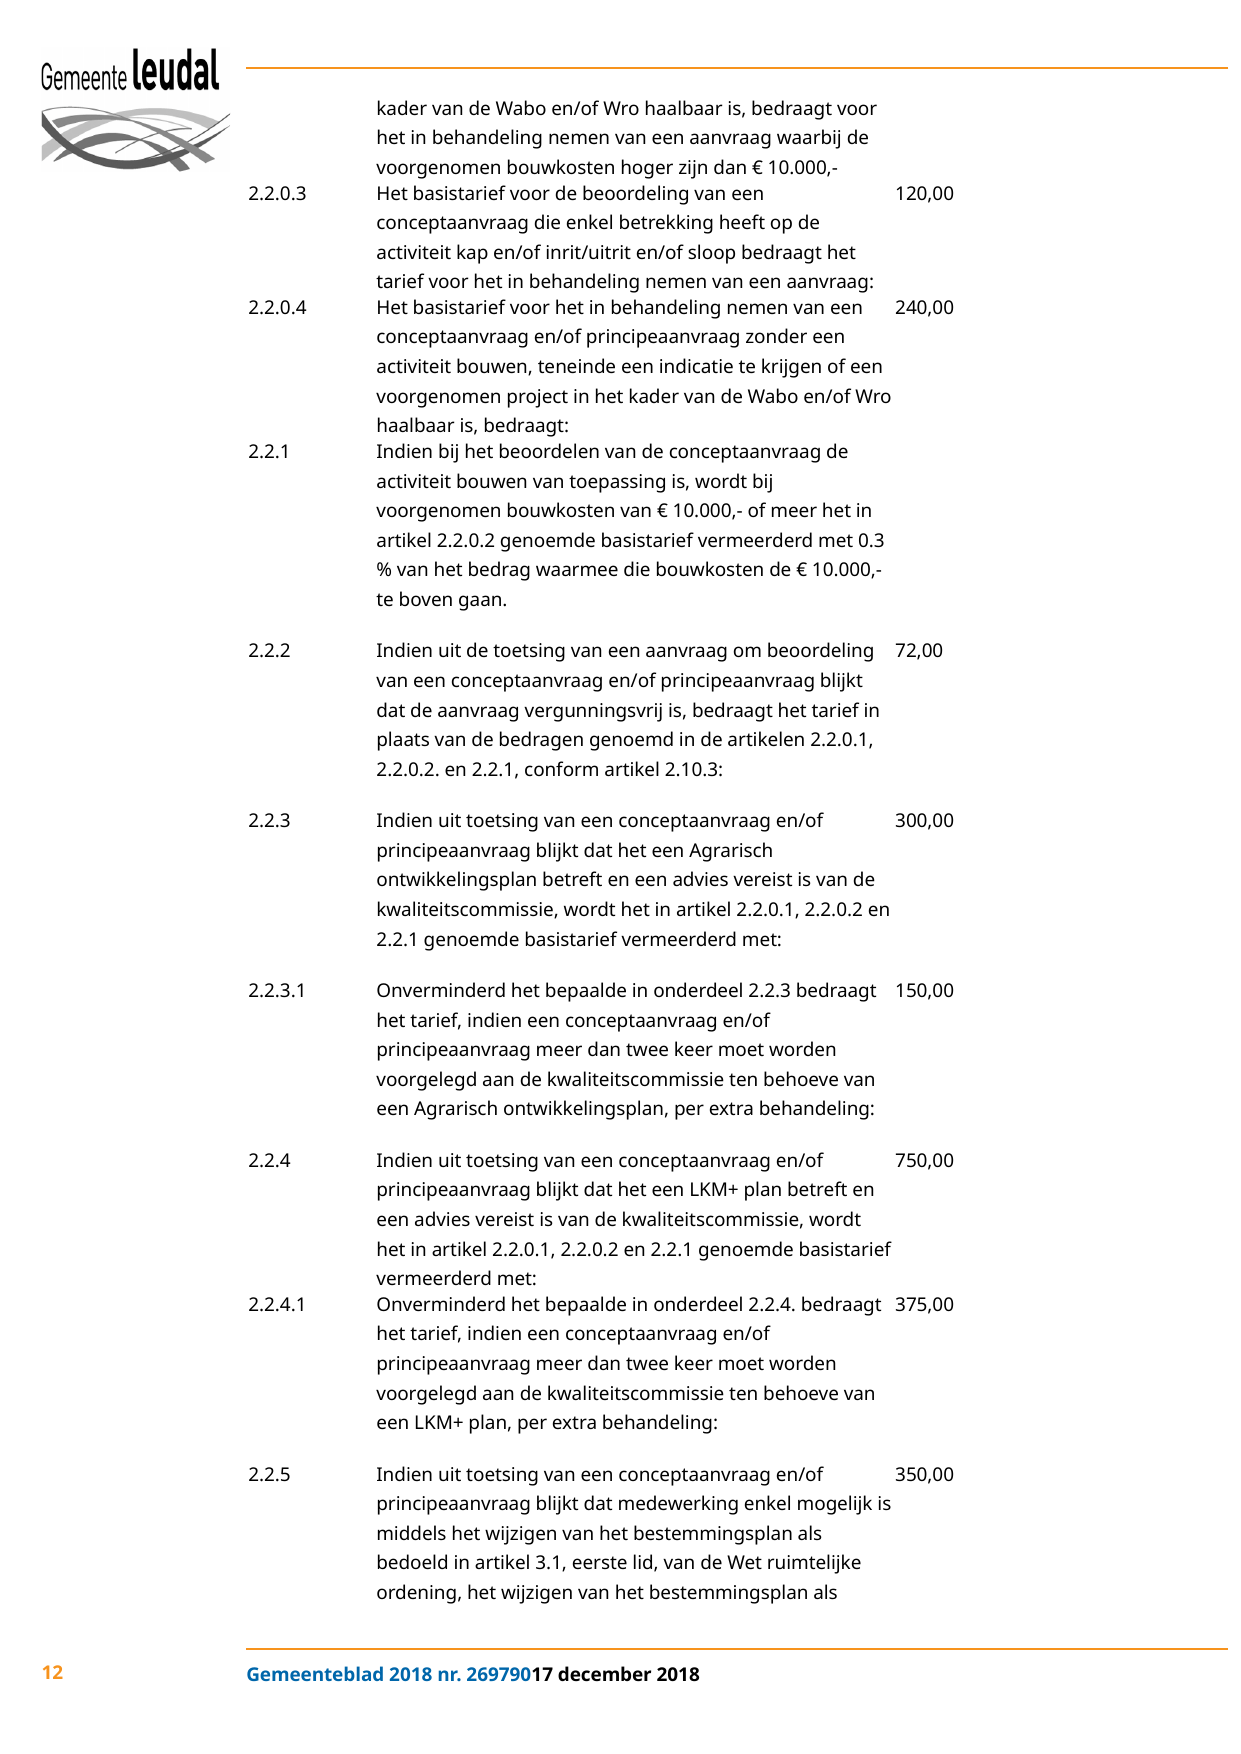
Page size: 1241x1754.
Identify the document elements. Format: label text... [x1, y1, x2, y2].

table_cell kader van de Wabo en/of Wro haalbaar is, bedraagt voor het in behandeling nemen van een aanvraag waarbij de voorgenomen bouwkosten hoger zijn dan € 10.000,- [376, 95, 895, 180]
table_cell [376, 782, 895, 807]
picture [41, 47, 231, 172]
table_cell [895, 612, 1152, 638]
table_cell Indien bij het beoordelen van de conceptaanvraag de activiteit bouwen van toepassing is, wordt bij voorgenomen bouwkosten van € 10.000,- of meer het in artikel 2.2.0.2 genoemde basistarief vermeerderd met 0.3 % van het bedrag waarmee die bouwkosten de € 10.000,- te boven gaan. [376, 438, 895, 612]
table_cell Indien uit de toetsing van een aanvraag om beoordeling van een conceptaanvraag en/of principeaanvraag blijkt dat de aanvraag vergunningsvrij is, bedraagt het tarief in plaats van de bedragen genoemd in de artikelen 2.2.0.1, 2.2.0.2. en 2.2.1, conform artikel 2.10.3: [376, 638, 895, 782]
table_cell 2.2.0.3 [248, 180, 376, 294]
table_cell [248, 1435, 376, 1461]
table_cell 2.2.0.4 [248, 294, 376, 438]
table_cell [376, 1435, 895, 1461]
table_cell [895, 782, 1152, 807]
table_cell 2.2.3.1 [248, 977, 376, 1121]
table_cell [376, 612, 895, 638]
table_cell [895, 1121, 1152, 1147]
table_cell Het basistarief voor het in behandeling nemen van een conceptaanvraag en/of principeaanvraag zonder een activiteit bouwen, teneinde een indicatie te krijgen of een voorgenomen project in het kader van de Wabo en/of Wro haalbaar is, bedraagt: [376, 294, 895, 438]
table_cell 72,00 [895, 638, 1152, 782]
table_cell 240,00 [895, 294, 1152, 438]
table_cell [895, 438, 1152, 612]
table_cell [248, 951, 376, 977]
table_cell Indien uit toetsing van een conceptaanvraag en/of principeaanvraag blijkt dat het een LKM+ plan betreft en een advies vereist is van de kwaliteitscommissie, wordt het in artikel 2.2.0.1, 2.2.0.2 en 2.2.1 genoemde basistarief vermeerderd met: [376, 1147, 895, 1291]
table_cell 350,00 [895, 1461, 1152, 1605]
table_cell 2.2.1 [248, 438, 376, 612]
table_cell Indien uit toetsing van een conceptaanvraag en/of principeaanvraag blijkt dat medewerking enkel mogelijk is middels het wijzigen van het bestemmingsplan als bedoeld in artikel 3.1, eerste lid, van de Wet ruimtelijke ordening, het wijzigen van het bestemmingsplan als [376, 1461, 895, 1605]
table_cell 300,00 [895, 808, 1152, 951]
table_cell 150,00 [895, 977, 1152, 1121]
table_cell [895, 1435, 1152, 1461]
table_cell 2.2.4 [248, 1147, 376, 1291]
table_cell 2.2.5 [248, 1461, 376, 1605]
table_cell Onverminderd het bepaalde in onderdeel 2.2.3 bedraagt het tarief, indien een conceptaanvraag en/of principeaanvraag meer dan twee keer moet worden voorgelegd aan de kwaliteitscommissie ten behoeve van een Agrarisch ontwikkelingsplan, per extra behandeling: [376, 977, 895, 1121]
table_cell 120,00 [895, 180, 1152, 294]
table_cell Het basistarief voor de beoordeling van een conceptaanvraag die enkel betrekking heeft op de activiteit kap en/of inrit/uitrit en/of sloop bedraagt het tarief voor het in behandeling nemen van een aanvraag: [376, 180, 895, 294]
table_cell 2.2.2 [248, 638, 376, 782]
table_cell 375,00 [895, 1291, 1152, 1435]
table_cell [895, 95, 1152, 180]
table_cell Indien uit toetsing van een conceptaanvraag en/of principeaanvraag blijkt dat het een Agrarisch ontwikkelingsplan betreft en een advies vereist is van de kwaliteitscommissie, wordt het in artikel 2.2.0.1, 2.2.0.2 en 2.2.1 genoemde basistarief vermeerderd met: [376, 808, 895, 951]
table_cell [248, 782, 376, 807]
table_cell Onverminderd het bepaalde in onderdeel 2.2.4. bedraagt het tarief, indien een conceptaanvraag en/of principeaanvraag meer dan twee keer moet worden voorgelegd aan de kwaliteitscommissie ten behoeve van een LKM+ plan, per extra behandeling: [376, 1291, 895, 1435]
table_cell [248, 1121, 376, 1147]
table_cell [248, 612, 376, 638]
table_cell [376, 951, 895, 977]
table_cell 750,00 [895, 1147, 1152, 1291]
table_cell [248, 95, 376, 180]
table_cell [376, 1121, 895, 1147]
table_cell 2.2.3 [248, 808, 376, 951]
table_cell 2.2.4.1 [248, 1291, 376, 1435]
table_cell [895, 951, 1152, 977]
